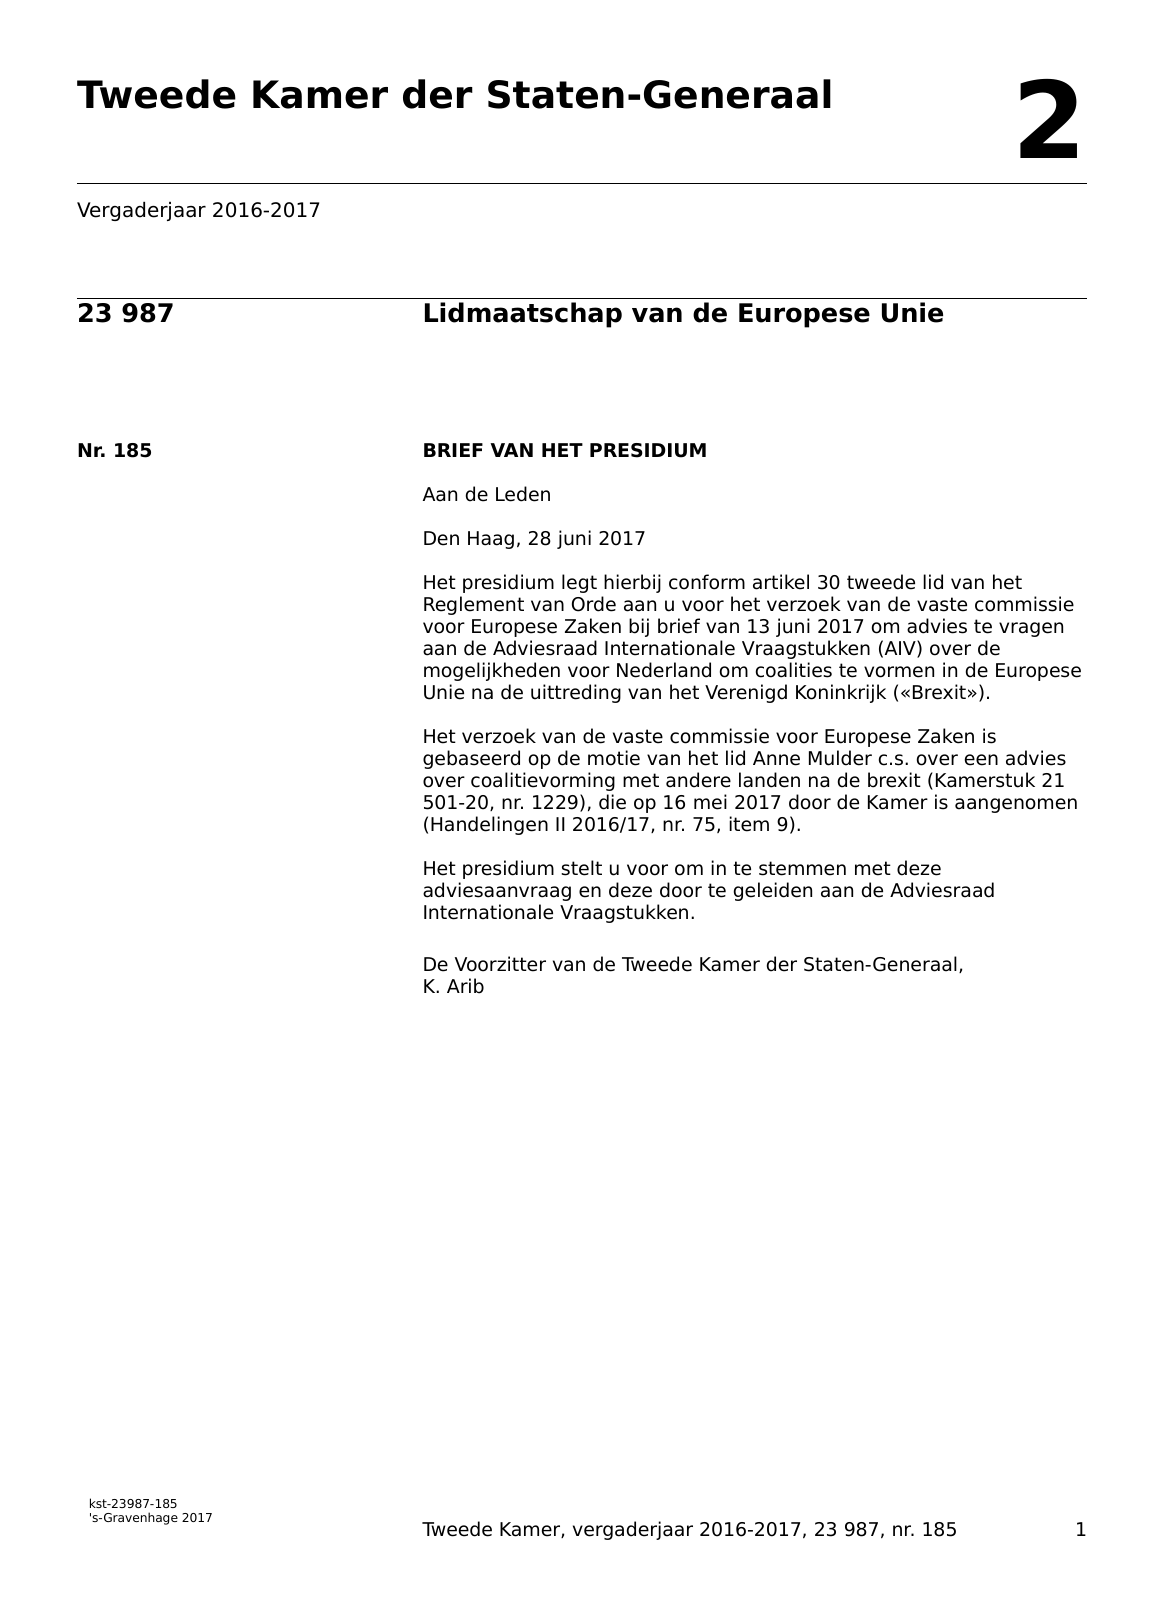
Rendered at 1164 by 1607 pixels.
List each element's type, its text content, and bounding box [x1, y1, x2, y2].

text kst-23987-185 [88, 1497, 323, 1511]
subtitle Nr. 185 BRIEF VAN HET PRESIDIUM [77, 440, 1087, 462]
text 's-Gravenhage 2017 [88, 1511, 323, 1525]
text Het presidium legt hierbij conform artikel 30 tweede lid van het Reglement van Orde aan u voor het verzoek van de vaste commissie voor Europese Zaken bij brief van 13 juni 2017 om advies te vragen aan de Adviesraad Internationale Vraagstukken (AIV) over de mogelijkheden voor Nederland om coalities te vormen in de Europese Unie na de uittreding van het Verenigd Koninkrijk («Brexit»). [422, 572, 1087, 704]
table_cell Vergaderjaar 2016-2017 [77, 184, 1087, 298]
table_header Tweede Kamer der Staten-Generaal [77, 59, 886, 183]
subtitle 23 987 Lidmaatschap van de Europese Unie [77, 299, 1087, 329]
text Het presidium stelt u voor om in te stemmen met deze adviesaanvraag en deze door te geleiden aan de Adviesraad Internationale Vraagstukken. [422, 858, 1087, 924]
table_header 2 [886, 59, 1087, 183]
text Aan de Leden [422, 484, 1087, 506]
text De Voorzitter van de Tweede Kamer der Staten-Generaal, K. Arib [422, 954, 1087, 998]
text Het verzoek van de vaste commissie voor Europese Zaken is gebaseerd op de motie van het lid Anne Mulder c.s. over een advies over coalitievorming met andere landen na de brexit (Kamerstuk 21 501-20, nr. 1229), die op 16 mei 2017 door de Kamer is aangenomen (Handelingen II 2016/17, nr. 75, item 9). [422, 726, 1087, 836]
text Den Haag, 28 juni 2017 [422, 528, 1087, 550]
